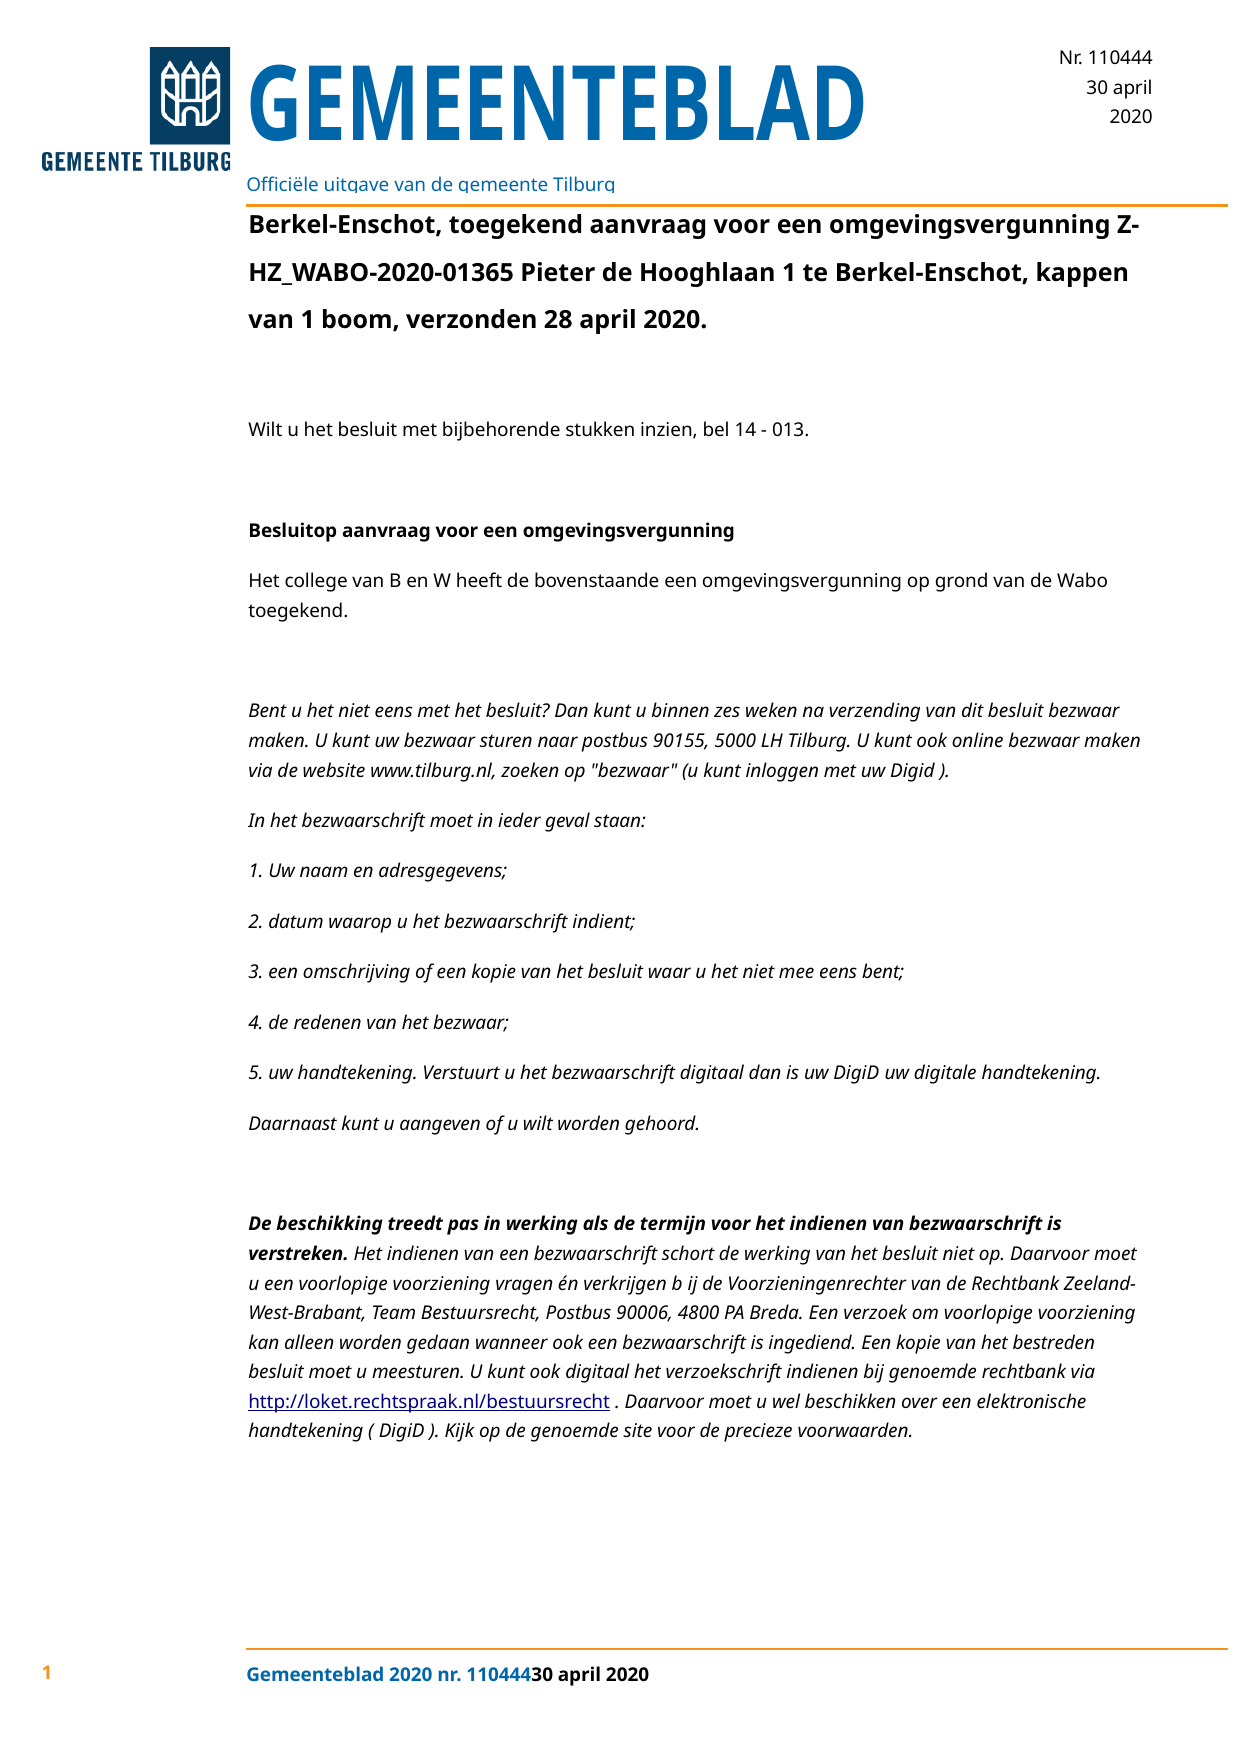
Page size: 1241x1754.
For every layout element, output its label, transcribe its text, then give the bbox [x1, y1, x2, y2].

text Bent u het niet eens met het besluit? Dan kunt u binnen zes weken na verzending van dit besluit bezwaar maken. U kunt uw bezwaar sturen naar postbus 90155, 5000 LH Tilburg. U kunt ook online bezwaar maken via de website www.tilburg.nl, zoeken op "bezwaar" (u kunt inloggen met uw Digid ). [248, 698, 1152, 782]
text 3. een omschrijving of een kopie van het besluit waar u het niet mee eens bent; [248, 958, 1152, 984]
text 5. uw handtekening. Verstuurt u het bezwaarschrift digitaal dan is uw DigiD uw digitale handtekening. [248, 1059, 1152, 1085]
text Berkel-Enschot, toegekend aanvraag voor een omgevingsvergunning Z-HZ_WABO-2020-01365 Pieter de Hooghlaan 1 te Berkel-Enschot, kappen van 1 boom, verzonden 28 april 2020. [248, 207, 1152, 336]
text Daarnaast kunt u aangeven of u wilt worden gehoord. [248, 1110, 1152, 1135]
text 1. Uw naam en adresgegevens; [248, 858, 1152, 883]
text Besluitop aanvraag voor een omgevingsvergunning [248, 517, 1152, 542]
text Het college van B en W heeft de bovenstaande een omgevingsvergunning op grond van de Wabo toegekend. [248, 567, 1152, 622]
text 2. datum waarop u het bezwaarschrift indient; [248, 908, 1152, 934]
text In het bezwaarschrift moet in ieder geval staan: [248, 807, 1152, 833]
text Wilt u het besluit met bijbehorende stukken inzien, bel 14 - 013. [248, 416, 1152, 442]
picture [41, 47, 231, 172]
text De beschikking treedt pas in werking als de termijn voor het indienen van bezwaarschrift is verstreken. Het indienen van een bezwaarschrift schort de werking van het besluit niet op. Daarvoor moet u een voorlopige voorziening vragen én verkrijgen b ij de Voorzieningenrechter van de Rechtbank Zeeland-West-Brabant, Team Bestuursrecht, Postbus 90006, 4800 PA Breda. Een verzoek om voorlopige voorziening kan alleen worden gedaan wanneer ook een bezwaarschrift is ingediend. Een kopie van het bestreden besluit moet u meesturen. U kunt ook digitaal het verzoekschrift indienen bij genoemde rechtbank via http://loket.rechtspraak.nl/bestuursrecht . Daarvoor moet u wel beschikken over een elektronische handtekening ( DigiD ). Kijk op de genoemde site voor de precieze voorwaarden. [248, 1211, 1152, 1443]
text 4. de redenen van het bezwaar; [248, 1009, 1152, 1034]
